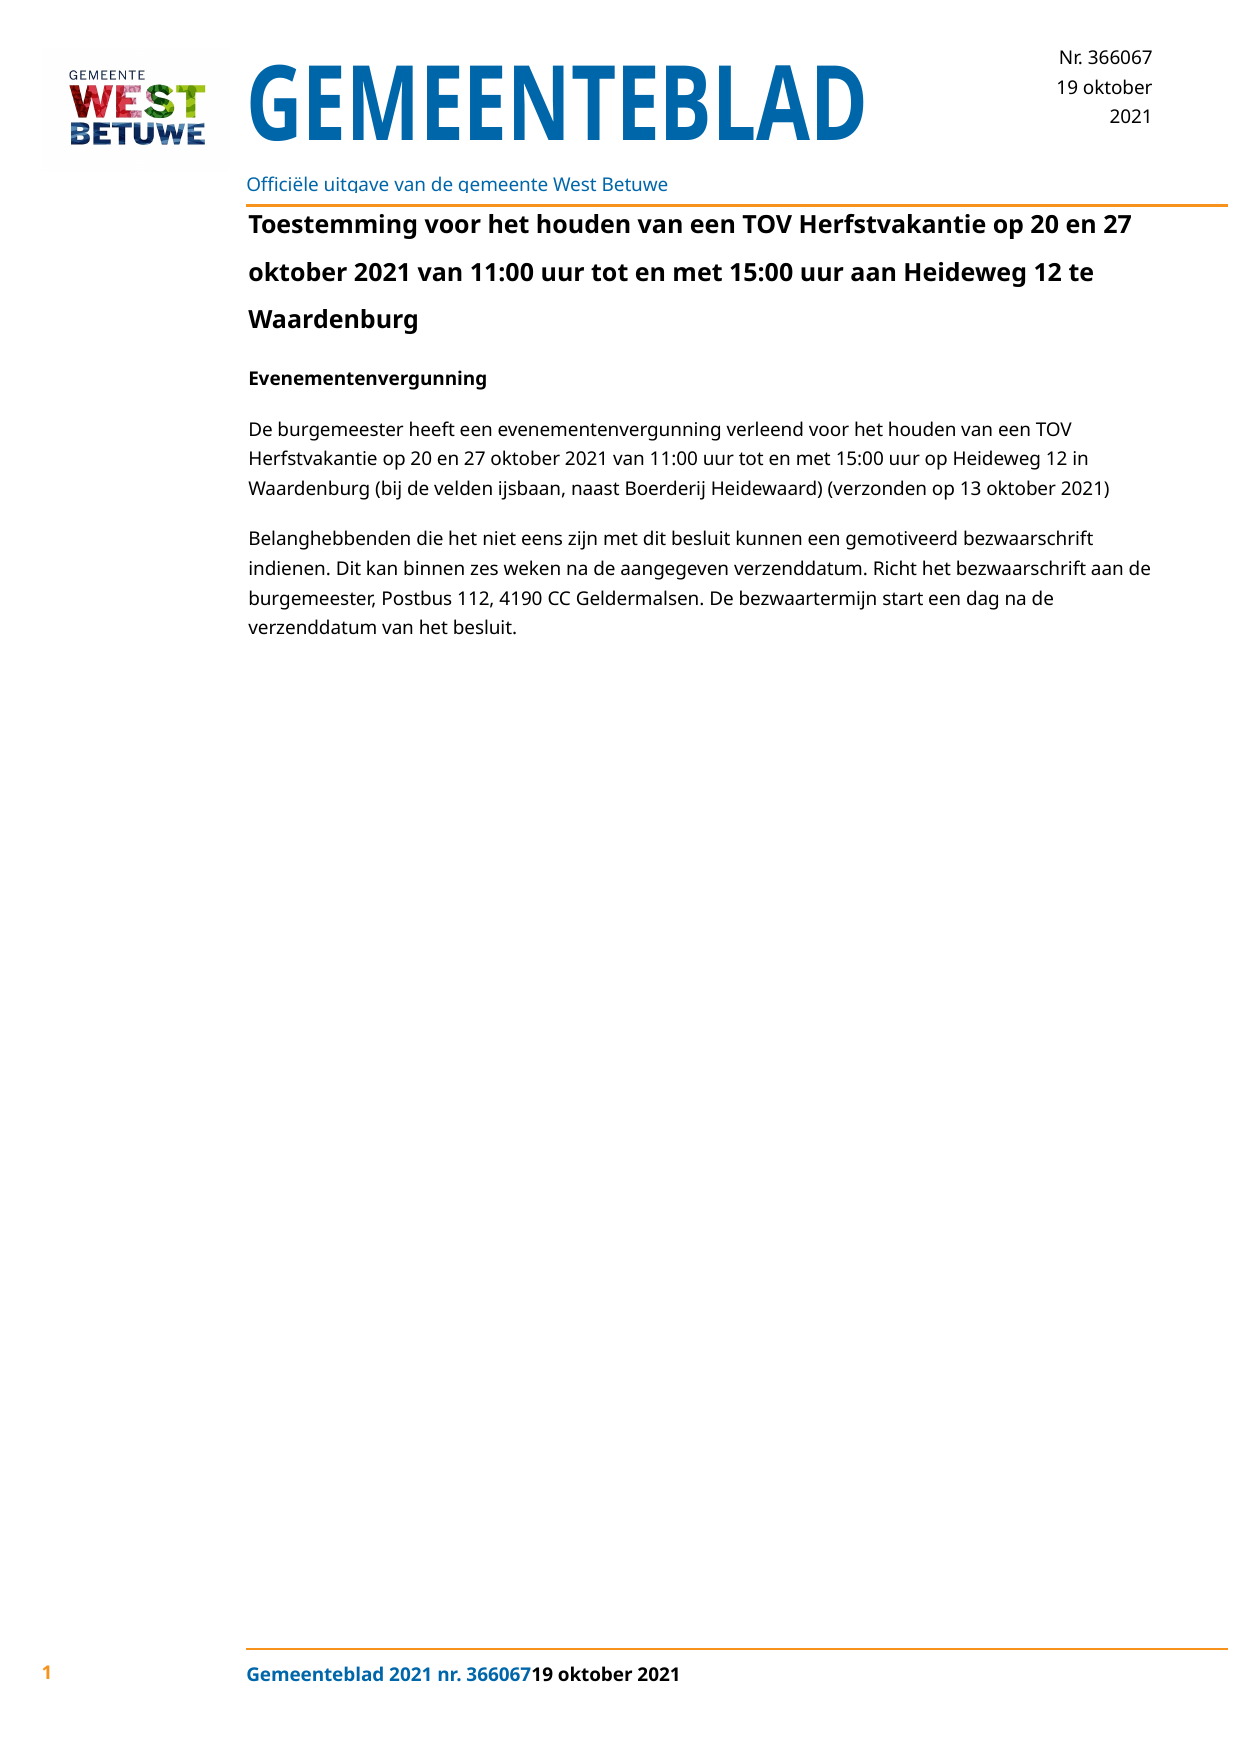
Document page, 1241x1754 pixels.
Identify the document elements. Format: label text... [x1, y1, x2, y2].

picture [41, 47, 231, 172]
text Belanghebbenden die het niet eens zijn met dit besluit kunnen een gemotiveerd bezwaarschrift indienen. Dit kan binnen zes weken na de aangegeven verzenddatum. Richt het bezwaarschrift aan de burgemeester, Postbus 112, 4190 CC Geldermalsen. De bezwaartermijn start een dag na de verzenddatum van het besluit. [248, 526, 1152, 640]
text Toestemming voor het houden van een TOV Herfstvakantie op 20 en 27 oktober 2021 van 11:00 uur tot en met 15:00 uur aan Heideweg 12 te Waardenburg [248, 207, 1152, 336]
text Evenementenvergunning [248, 366, 1152, 391]
text De burgemeester heeft een evenementenvergunning verleend voor het houden van een TOV Herfstvakantie op 20 en 27 oktober 2021 van 11:00 uur tot en met 15:00 uur op Heideweg 12 in Waardenburg (bij de velden ijsbaan, naast Boerderij Heidewaard) (verzonden op 13 oktober 2021) [248, 416, 1152, 501]
